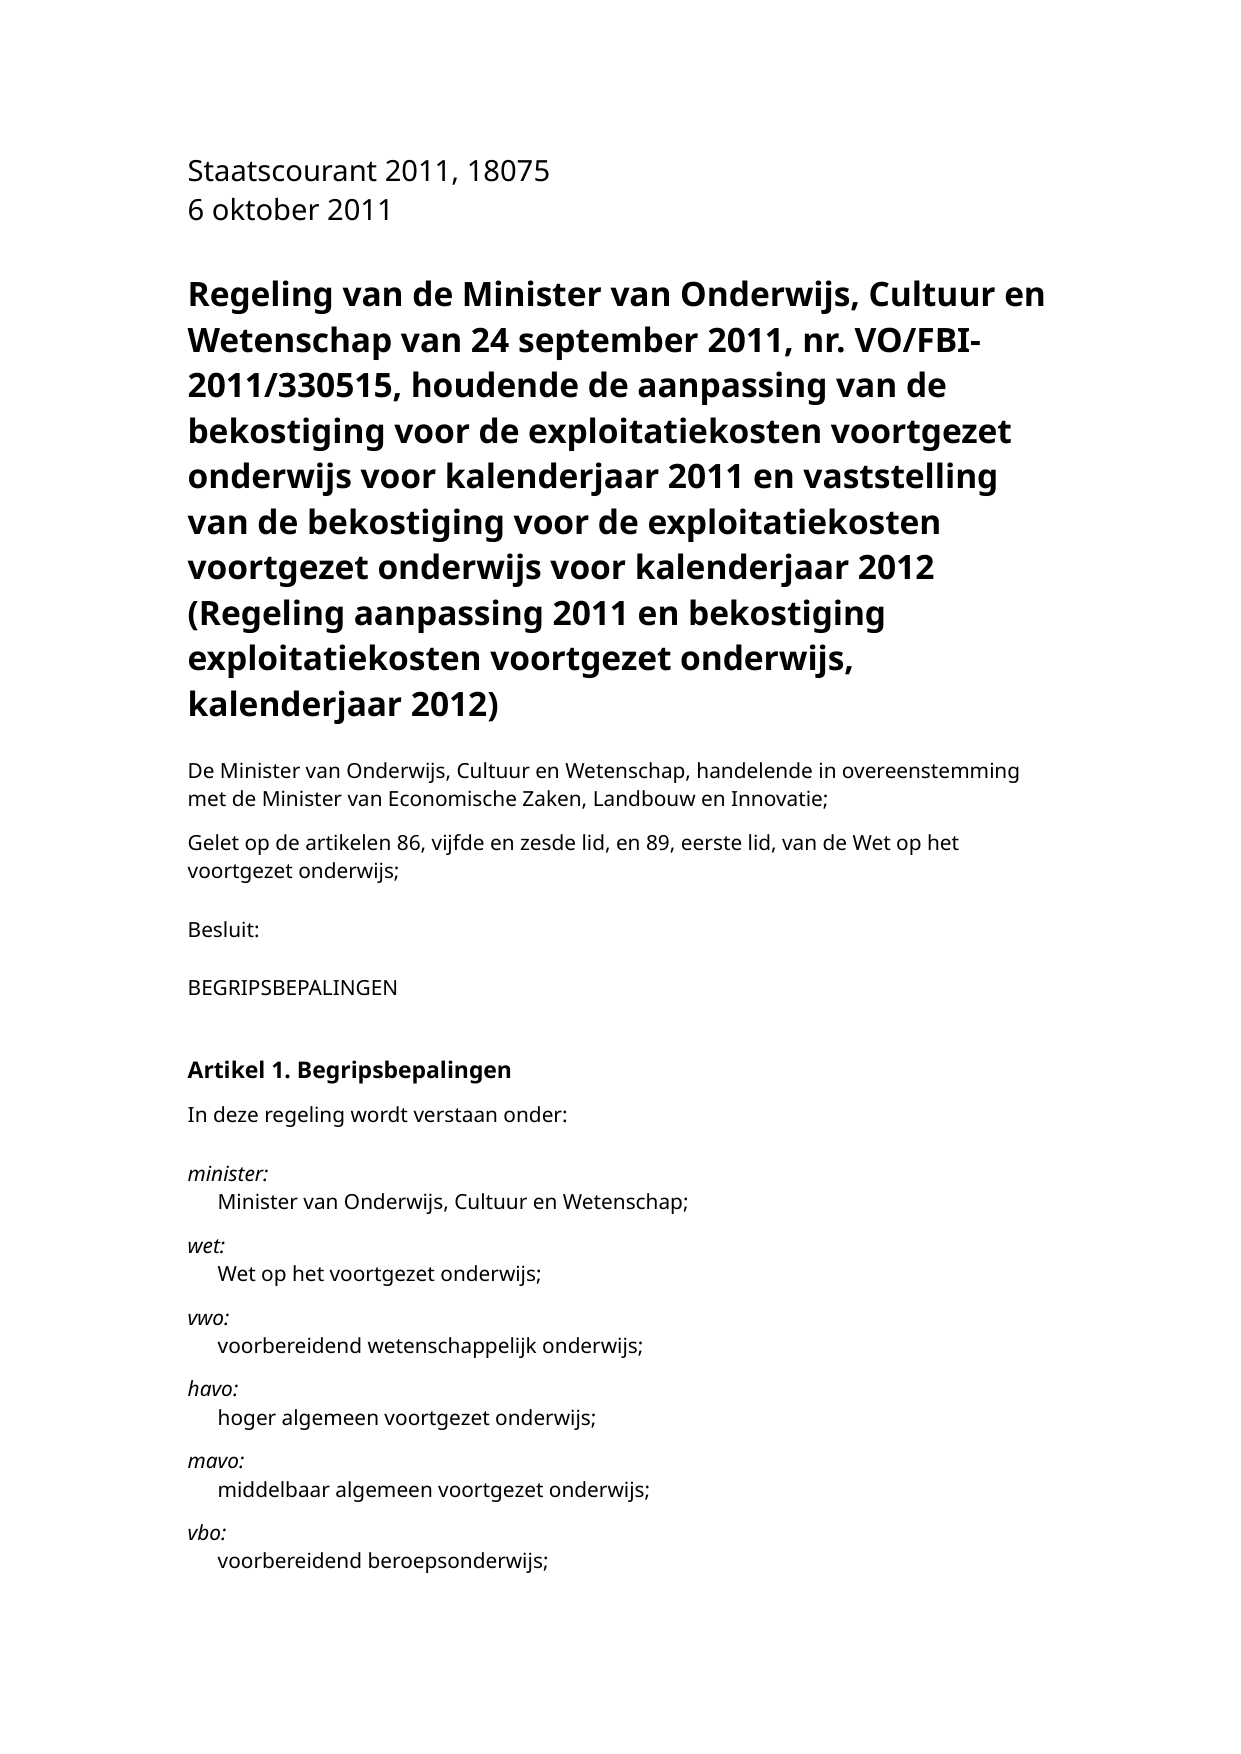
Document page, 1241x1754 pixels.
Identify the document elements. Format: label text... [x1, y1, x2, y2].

text voorbereidend beroepsonderwijs; [217, 1547, 1053, 1575]
text 6 oktober 2011 [187, 190, 1053, 229]
subtitle Regeling van de Minister van Onderwijs, Cultuur en Wetenschap van 24 september 2011, nr. VO/FBI-2011/330515, houdende de aanpassing van de bekostiging voor de exploitatiekosten voortgezet onderwijs voor kalenderjaar 2011 en vaststelling van de bekostiging voor de exploitatiekosten voortgezet onderwijs voor kalenderjaar 2012 (Regeling aanpassing 2011 en bekostiging exploitatiekosten voortgezet onderwijs, kalenderjaar 2012) [187, 271, 1053, 726]
text voorbereidend wetenschappelijk onderwijs; [217, 1331, 1053, 1359]
text middelbaar algemeen voortgezet onderwijs; [217, 1475, 1053, 1503]
text Wet op het voortgezet onderwijs; [217, 1259, 1053, 1288]
text Staatscourant 2011, 18075 [187, 150, 1053, 190]
text Minister van Onderwijs, Cultuur en Wetenschap; [217, 1187, 1053, 1216]
text vbo: [187, 1518, 1053, 1547]
text Besluit: [187, 915, 1053, 943]
subtitle BEGRIPSBEPALINGEN [187, 973, 1053, 1002]
text De Minister van Onderwijs, Cultuur en Wetenschap, handelende in overeenstemming met de Minister van Economische Zaken, Landbouw en Innovatie; [187, 756, 1053, 813]
text wet: [187, 1231, 1053, 1259]
text mavo: [187, 1446, 1053, 1475]
text hoger algemeen voortgezet onderwijs; [217, 1403, 1053, 1431]
text vwo: [187, 1303, 1053, 1331]
text havo: [187, 1374, 1053, 1403]
text minister: [187, 1159, 1053, 1187]
text Gelet op de artikelen 86, vijfde en zesde lid, en 89, eerste lid, van de Wet op het voortgezet onderwijs; [187, 828, 1053, 885]
subtitle Artikel 1. Begripsbepalingen [187, 1054, 1053, 1085]
text In deze regeling wordt verstaan onder: [187, 1100, 1053, 1129]
